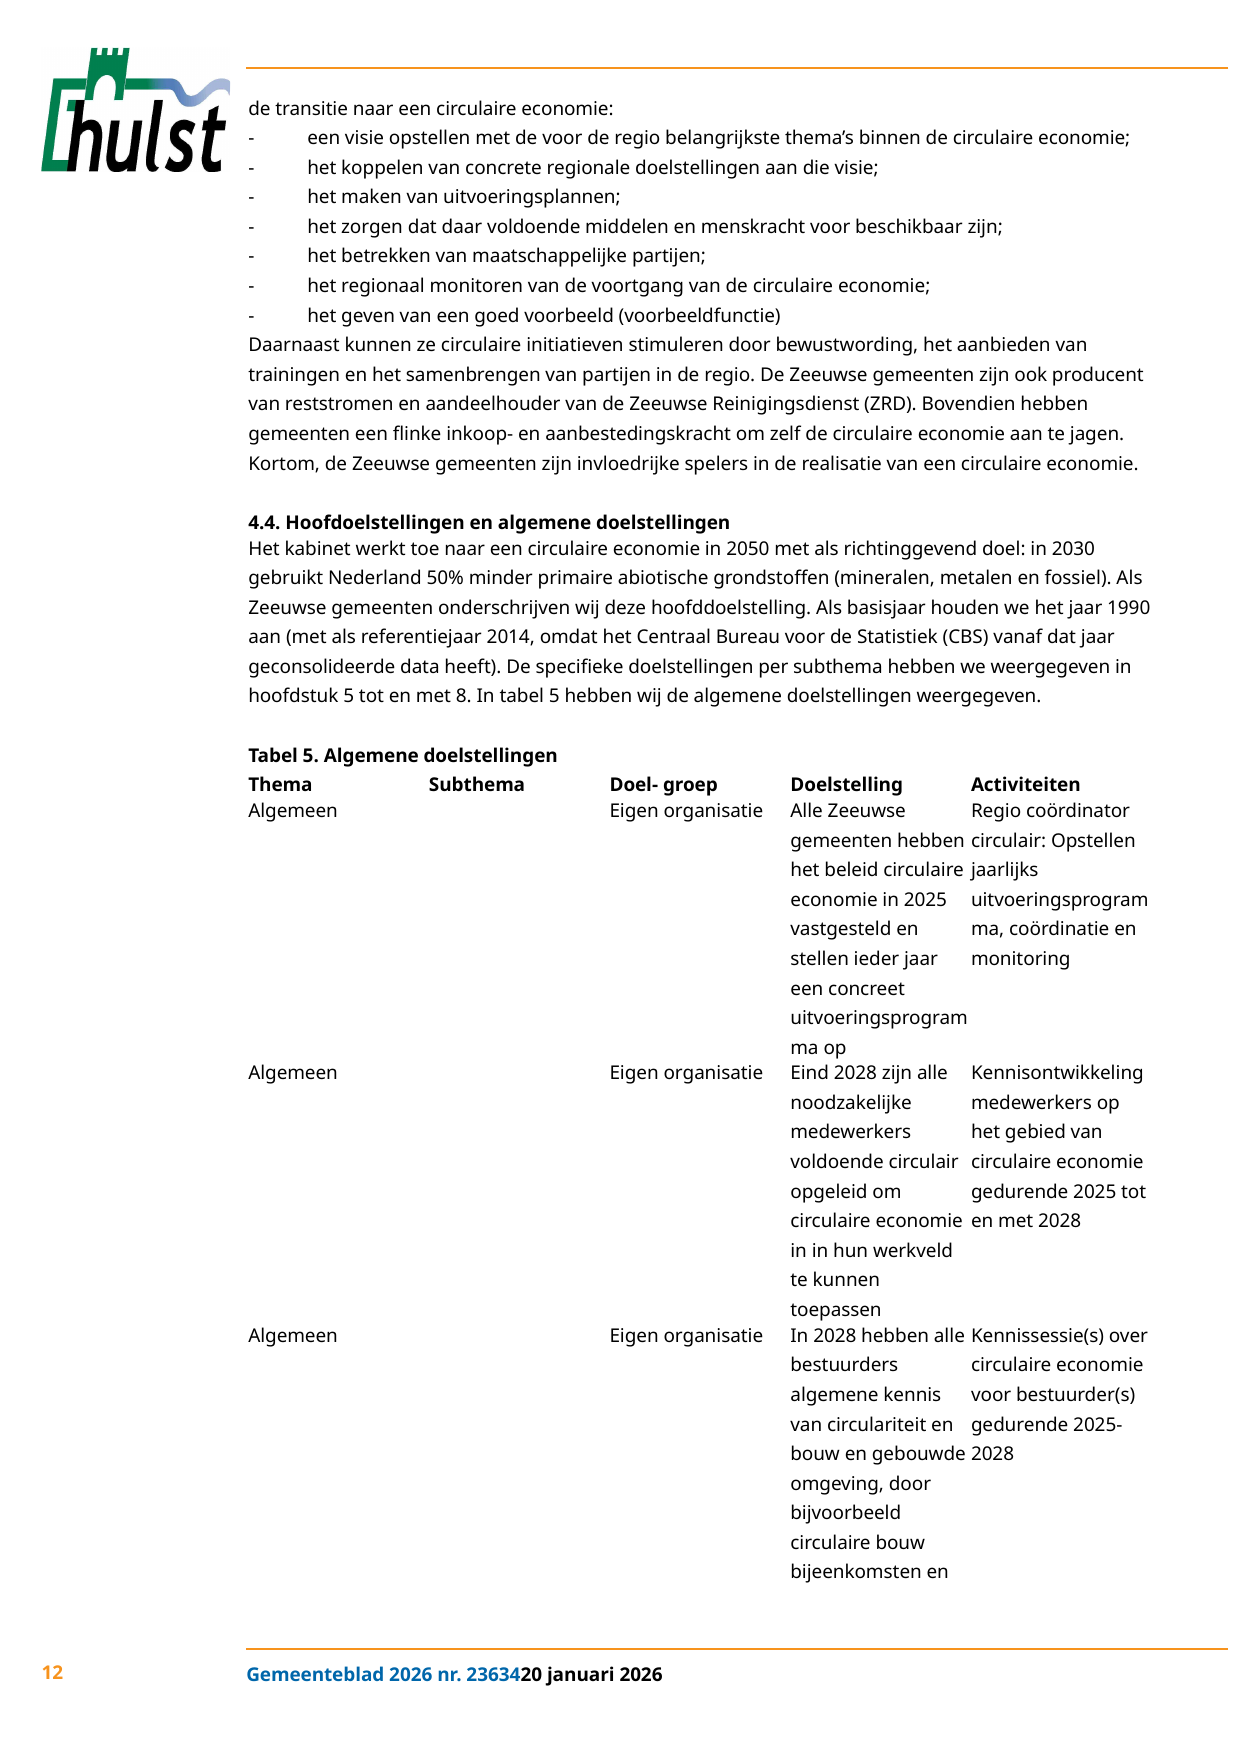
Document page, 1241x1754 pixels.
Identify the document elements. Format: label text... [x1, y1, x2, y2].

table_header Doelstelling [790, 771, 971, 797]
list het maken van uitvoeringsplannen; [248, 183, 1152, 209]
table_cell Algemeen [248, 1322, 429, 1584]
table_cell Eind 2028 zijn alle noodzakelijke medewerkers voldoende circulair opgeleid om circulaire economie in in hun werkveld te kunnen toepassen [790, 1060, 971, 1322]
table_cell Kennissessie(s) over circulaire economie voor bestuurder(s) gedurende 2025- 2028 [971, 1322, 1152, 1584]
table_cell In 2028 hebben alle bestuurders algemene kennis van circulariteit en bouw en gebouwde omgeving, door bijvoorbeeld circulaire bouw bijeenkomsten en [790, 1322, 971, 1584]
table_cell Regio coördinator circulair: Opstellen jaarlijks uitvoeringsprogramma, coördinatie en monitoring [971, 797, 1152, 1059]
list het koppelen van concrete regionale doelstellingen aan die visie; [248, 154, 1152, 180]
table_header Thema [248, 771, 429, 797]
table_cell [429, 797, 609, 1059]
table_cell Algemeen [248, 797, 429, 1059]
text de transitie naar een circulaire economie: [248, 95, 1152, 121]
picture [41, 47, 231, 172]
list het regionaal monitoren van de voortgang van de circulaire economie; [248, 272, 1152, 298]
list het geven van een goed voorbeeld (voorbeeldfunctie) [248, 302, 1152, 328]
table_cell Kennisontwikkeling medewerkers op het gebied van circulaire economie gedurende 2025 tot en met 2028 [971, 1060, 1152, 1322]
text 4.4. Hoofdoelstellingen en algemene doelstellingen [248, 509, 1152, 535]
text Daarnaast kunnen ze circulaire initiatieven stimuleren door bewustwording, het aanbieden van trainingen en het samenbrengen van partijen in de regio. De Zeeuwse gemeenten zijn ook producent van reststromen en aandeelhouder van de Zeeuwse Reinigingsdienst (ZRD). Bovendien hebben gemeenten een flinke inkoop- en aanbestedingskracht om zelf de circulaire economie aan te jagen. Kortom, de Zeeuwse gemeenten zijn invloedrijke spelers in de realisatie van een circulaire economie. [248, 331, 1152, 476]
text Tabel 5. Algemene doelstellingen [248, 742, 1152, 767]
list het betrekken van maatschappelijke partijen; [248, 243, 1152, 268]
table_header Doel- groep [609, 771, 790, 797]
table_header Subthema [429, 771, 609, 797]
table_cell Eigen organisatie [609, 797, 790, 1059]
table_cell Eigen organisatie [609, 1060, 790, 1322]
table_cell Algemeen [248, 1060, 429, 1322]
table_cell [429, 1060, 609, 1322]
list het zorgen dat daar voldoende middelen en menskracht voor beschikbaar zijn; [248, 213, 1152, 239]
table_cell [429, 1322, 609, 1584]
table_cell Eigen organisatie [609, 1322, 790, 1584]
text Het kabinet werkt toe naar een circulaire economie in 2050 met als richtinggevend doel: in 2030 gebruikt Nederland 50% minder primaire abiotische grondstoffen (mineralen, metalen en fossiel). Als Zeeuwse gemeenten onderschrijven wij deze hoofddoelstelling. Als basisjaar houden we het jaar 1990 aan (met als referentiejaar 2014, omdat het Centraal Bureau voor de Statistiek (CBS) vanaf dat jaar geconsolideerde data heeft). De specifieke doelstellingen per subthema hebben we weergegeven in hoofdstuk 5 tot en met 8. In tabel 5 hebben wij de algemene doelstellingen weergegeven. [248, 535, 1152, 708]
list een visie opstellen met de voor de regio belangrijkste thema’s binnen de circulaire economie; [248, 124, 1152, 150]
table_header Activiteiten [971, 771, 1152, 797]
table_cell Alle Zeeuwse gemeenten hebben het beleid circulaire economie in 2025 vastgesteld en stellen ieder jaar een concreet uitvoeringsprogramma op [790, 797, 971, 1059]
